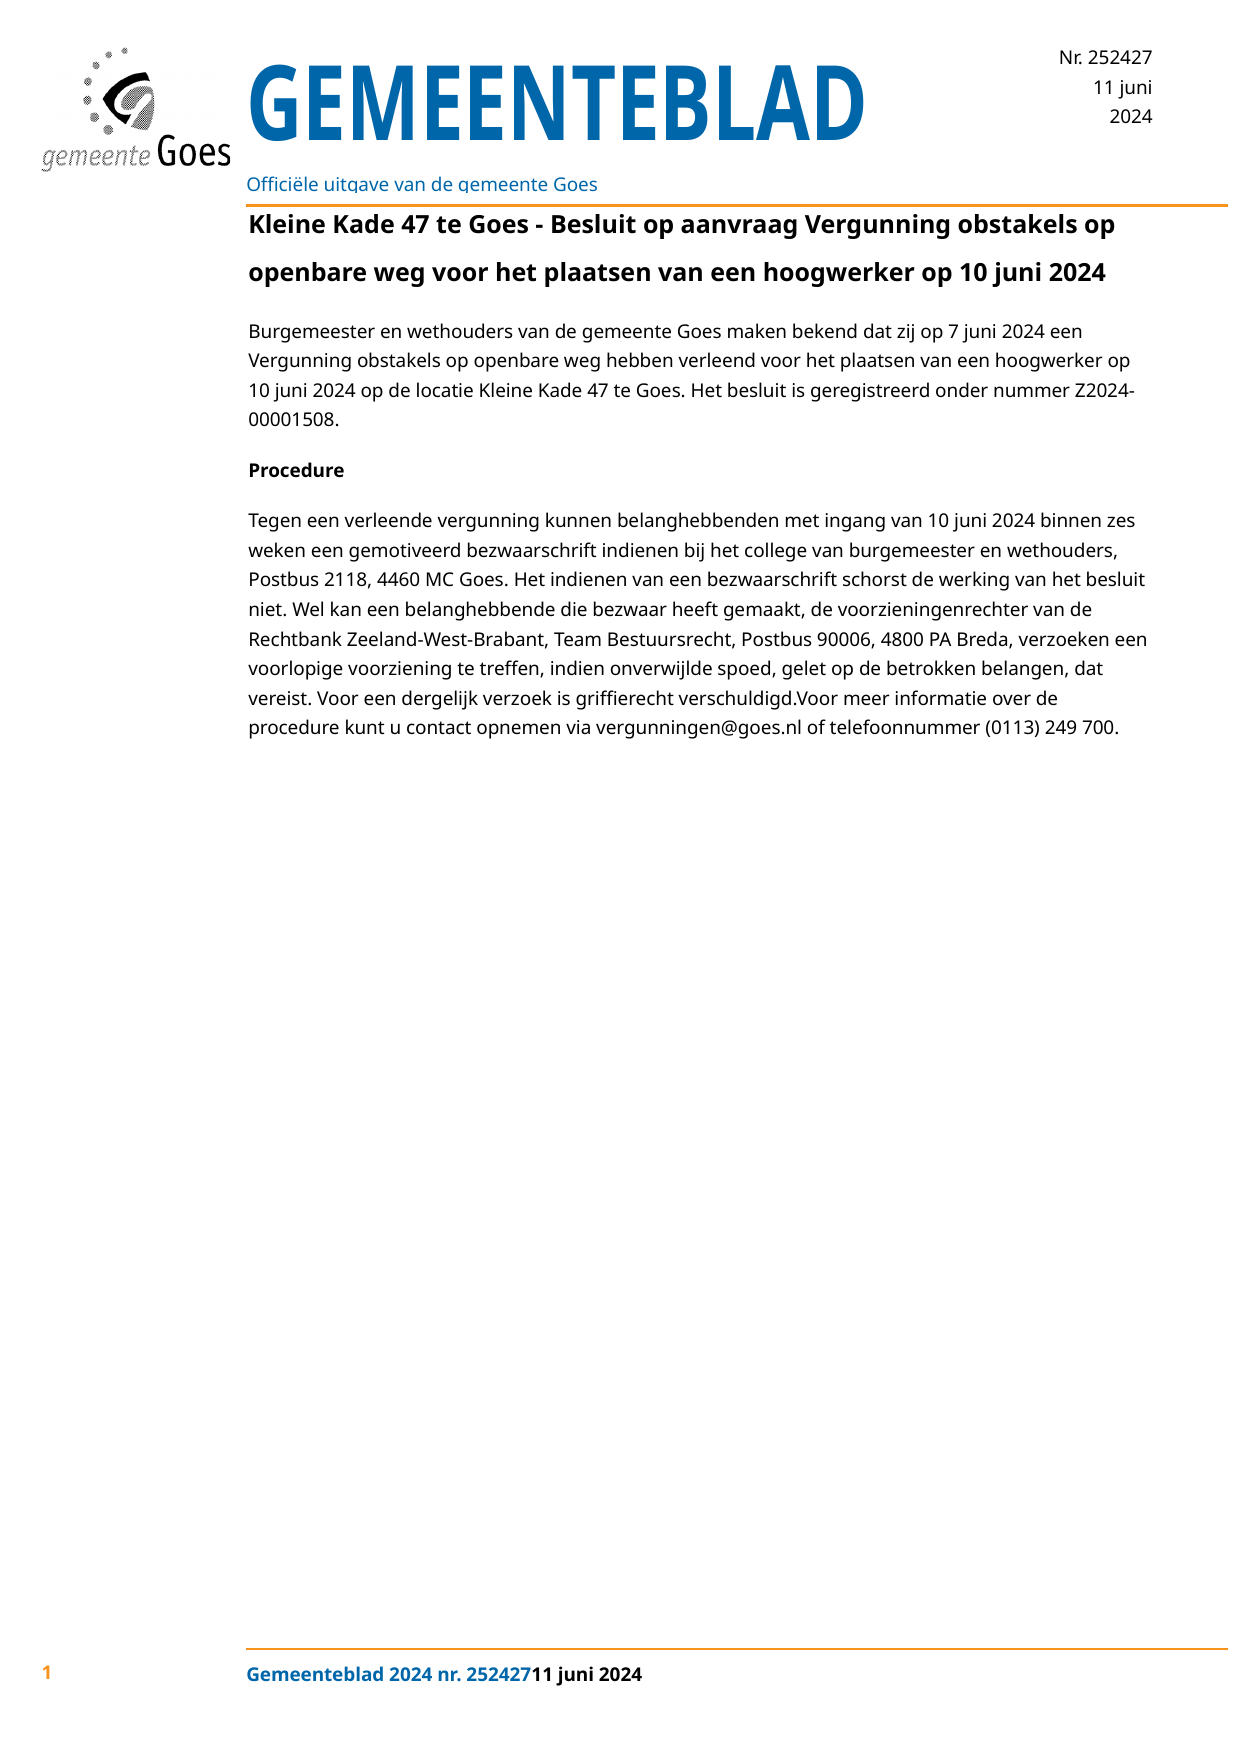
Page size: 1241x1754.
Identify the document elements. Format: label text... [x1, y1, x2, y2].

text Kleine Kade 47 te Goes - Besluit op aanvraag Vergunning obstakels op openbare weg voor het plaatsen van een hoogwerker op 10 juni 2024 [248, 207, 1152, 288]
text Burgemeester en wethouders van de gemeente Goes maken bekend dat zij op 7 juni 2024 een Vergunning obstakels op openbare weg hebben verleend voor het plaatsen van een hoogwerker op 10 juni 2024 op de locatie Kleine Kade 47 te Goes. Het besluit is geregistreerd onder nummer Z2024-00001508. [248, 318, 1152, 432]
text Procedure [248, 457, 1152, 483]
text Tegen een verleende vergunning kunnen belanghebbenden met ingang van 10 juni 2024 binnen zes weken een gemotiveerd bezwaarschrift indienen bij het college van burgemeester en wethouders, Postbus 2118, 4460 MC Goes. Het indienen van een bezwaarschrift schorst de werking van het besluit niet. Wel kan een belanghebbende die bezwaar heeft gemaakt, de voorzieningenrechter van de Rechtbank Zeeland-West-Brabant, Team Bestuursrecht, Postbus 90006, 4800 PA Breda, verzoeken een voorlopige voorziening te treffen, indien onverwijlde spoed, gelet op de betrokken belangen, dat vereist. Voor een dergelijk verzoek is griffierecht verschuldigd.Voor meer informatie over de procedure kunt u contact opnemen via vergunningen@goes.nl of telefoonnummer (0113) 249 700. [248, 507, 1152, 740]
picture [41, 47, 231, 172]
